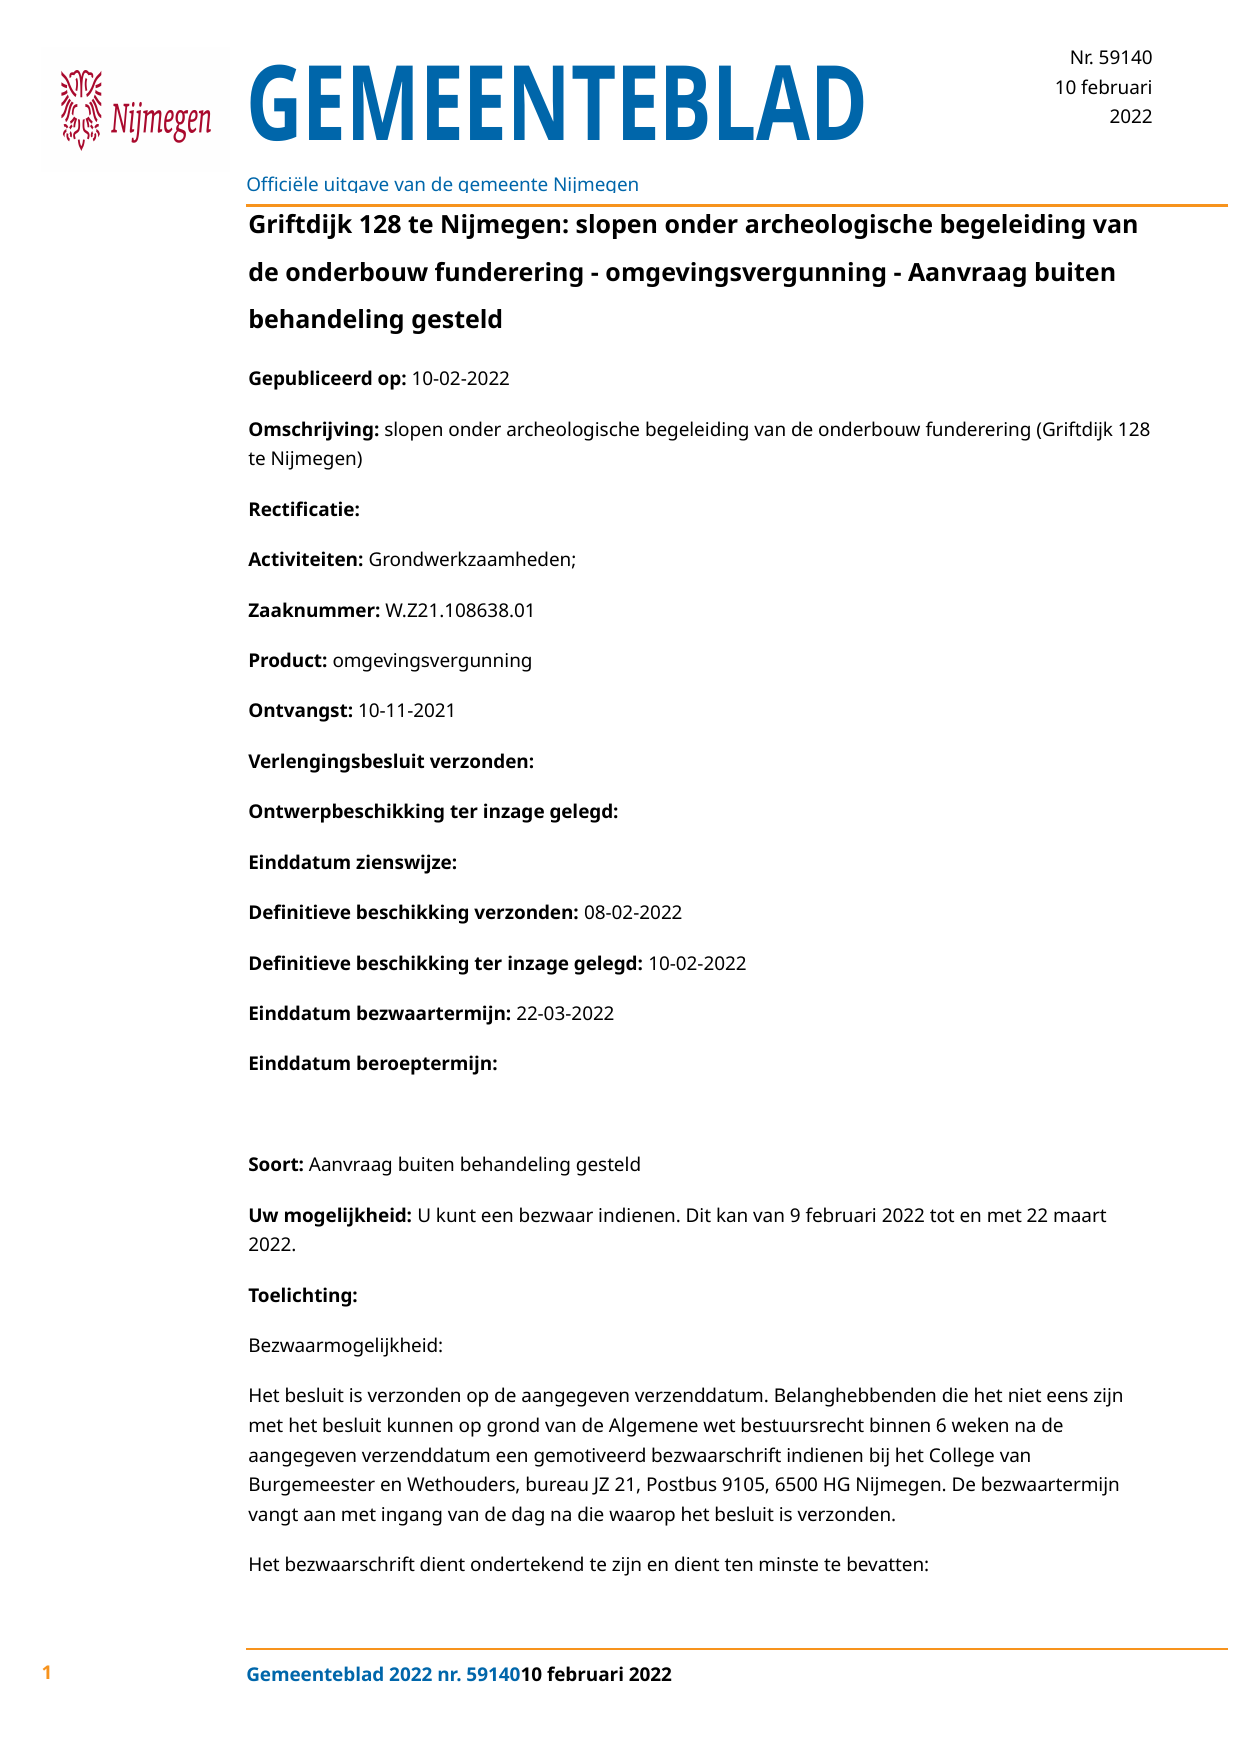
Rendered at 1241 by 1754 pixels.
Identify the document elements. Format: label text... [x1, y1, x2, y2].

text Ontwerpbeschikking ter inzage gelegd: [248, 798, 1152, 824]
text Verlengingsbesluit verzonden: [248, 748, 1152, 774]
text Definitieve beschikking ter inzage gelegd: 10-02-2022 [248, 950, 1152, 975]
text Einddatum beroeptermijn: [248, 1051, 1152, 1076]
text Definitieve beschikking verzonden: 08-02-2022 [248, 899, 1152, 925]
text Rectificatie: [248, 496, 1152, 522]
text Uw mogelijkheid: U kunt een bezwaar indienen. Dit kan van 9 februari 2022 tot en met 22 maart 2022. [248, 1202, 1152, 1257]
picture [41, 47, 231, 172]
text Bezwaarmogelijkheid: [248, 1332, 1152, 1358]
text Soort: Aanvraag buiten behandeling gesteld [248, 1151, 1152, 1177]
text Einddatum bezwaartermijn: 22-03-2022 [248, 1000, 1152, 1026]
text Het bezwaarschrift dient ondertekend te zijn en dient ten minste te bevatten: [248, 1551, 1152, 1577]
text Product: omgevingsvergunning [248, 647, 1152, 673]
text Einddatum zienswijze: [248, 849, 1152, 874]
text Activiteiten: Grondwerkzaamheden; [248, 546, 1152, 572]
text Toelichting: [248, 1282, 1152, 1307]
text Ontvangst: 10-11-2021 [248, 698, 1152, 723]
text Omschrijving: slopen onder archeologische begeleiding van de onderbouw funderering (Griftdijk 128 te Nijmegen) [248, 416, 1152, 471]
text Griftdijk 128 te Nijmegen: slopen onder archeologische begeleiding van de onderbouw funderering - omgevingsvergunning - Aanvraag buiten behandeling gesteld [248, 207, 1152, 336]
text Gepubliceerd op: 10-02-2022 [248, 366, 1152, 391]
text Het besluit is verzonden op de aangegeven verzenddatum. Belanghebbenden die het niet eens zijn met het besluit kunnen op grond van de Algemene wet bestuursrecht binnen 6 weken na de aangegeven verzenddatum een gemotiveerd bezwaarschrift indienen bij het College van Burgemeester en Wethouders, bureau JZ 21, Postbus 9105, 6500 HG Nijmegen. De bezwaartermijn vangt aan met ingang van de dag na die waarop het besluit is verzonden. [248, 1383, 1152, 1527]
text Zaaknummer: W.Z21.108638.01 [248, 597, 1152, 622]
